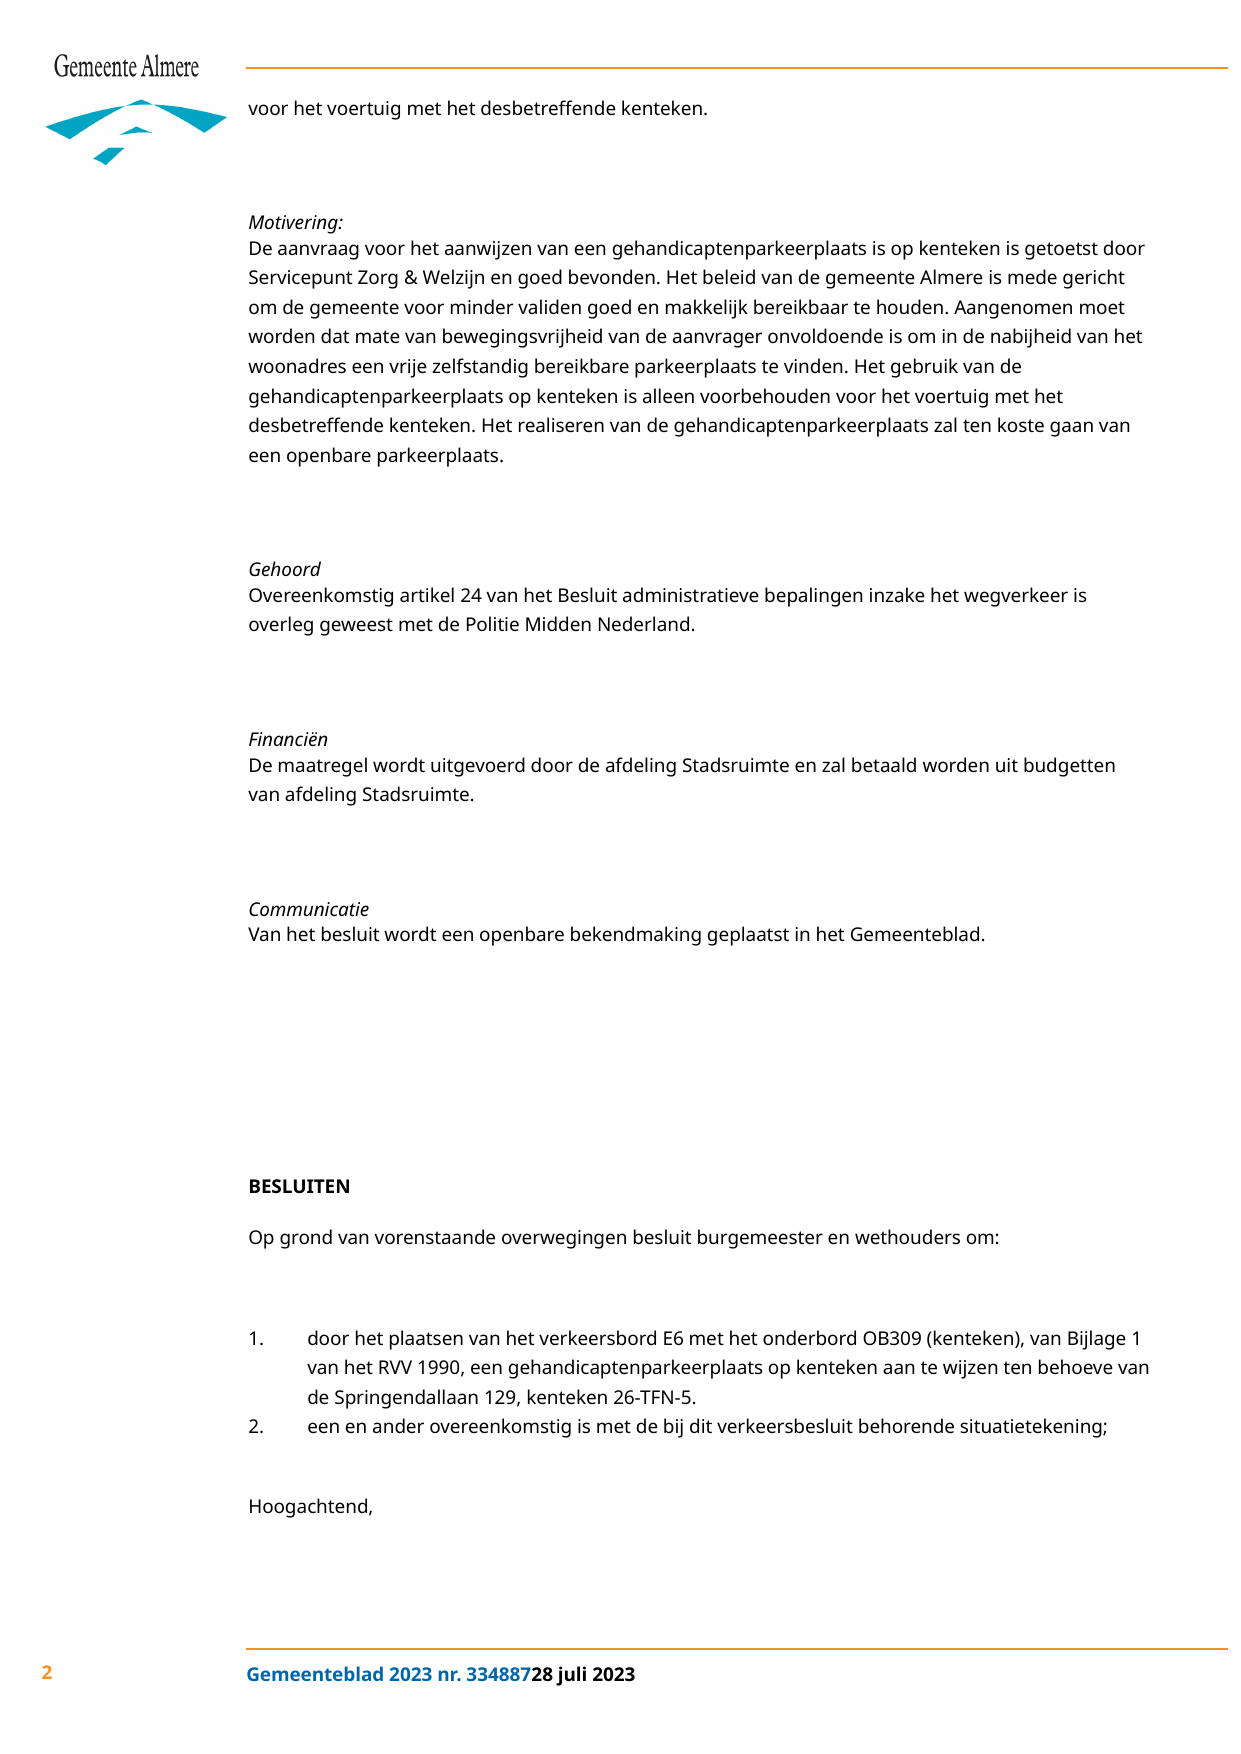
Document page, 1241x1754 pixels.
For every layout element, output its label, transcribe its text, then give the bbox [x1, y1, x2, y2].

text Communicatie [248, 896, 1152, 921]
text Financiën [248, 726, 1152, 752]
text Van het besluit wordt een openbare bekendmaking geplaatst in het Gemeenteblad. [248, 921, 1152, 947]
list door het plaatsen van het verkeersbord E6 met het onderbord OB309 (kenteken), van Bijlage 1 van het RVV 1990, een gehandicaptenparkeerplaats op kenteken aan te wijzen ten behoeve van de Springendallaan 129, kenteken 26-TFN-5. [248, 1325, 1152, 1410]
text BESLUITEN [248, 1173, 1152, 1199]
text voor het voertuig met het desbetreffende kenteken. [248, 95, 1152, 121]
text Motivering: [248, 209, 1152, 235]
text Op grond van vorenstaande overwegingen besluit burgemeester en wethouders om: [248, 1224, 1152, 1250]
picture [41, 47, 231, 172]
text Gehoord [248, 556, 1152, 582]
text De aanvraag voor het aanwijzen van een gehandicaptenparkeerplaats is op kenteken is getoetst door Servicepunt Zorg & Welzijn en goed bevonden. Het beleid van de gemeente Almere is mede gericht om de gemeente voor minder validen goed en makkelijk bereikbaar te houden. Aangenomen moet worden dat mate van bewegingsvrijheid van de aanvrager onvoldoende is om in de nabijheid van het woonadres een vrije zelfstandig bereikbare parkeerplaats te vinden. Het gebruik van de gehandicaptenparkeerplaats op kenteken is alleen voorbehouden voor het voertuig met het desbetreffende kenteken. Het realiseren van de gehandicaptenparkeerplaats zal ten koste gaan van een openbare parkeerplaats. [248, 235, 1152, 468]
text Hoogachtend, [248, 1493, 1152, 1519]
text Overeenkomstig artikel 24 van het Besluit administratieve bepalingen inzake het wegverkeer is overleg geweest met de Politie Midden Nederland. [248, 582, 1152, 637]
text De maatregel wordt uitgevoerd door de afdeling Stadsruimte en zal betaald worden uit budgetten van afdeling Stadsruimte. [248, 752, 1152, 807]
list een en ander overeenkomstig is met de bij dit verkeersbesluit behorende situatietekening; [248, 1413, 1152, 1439]
